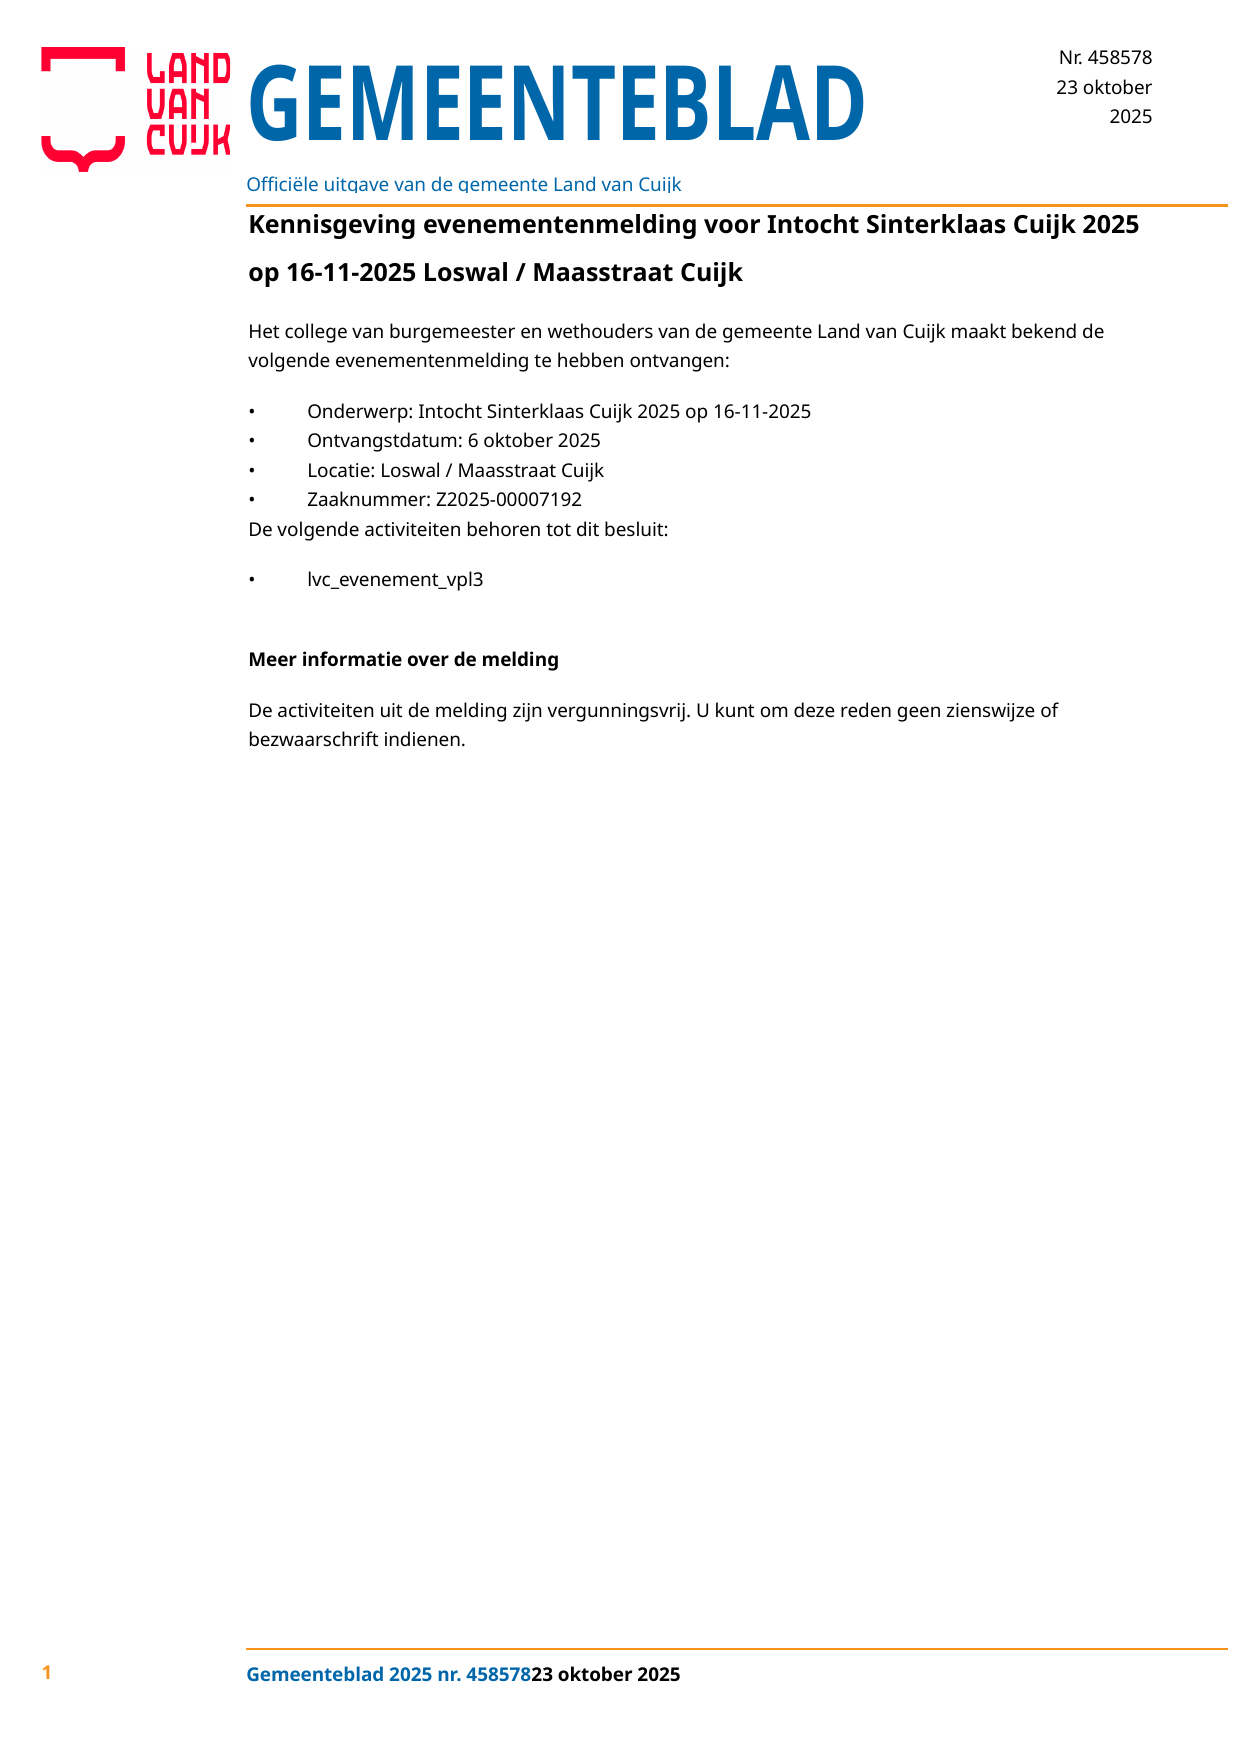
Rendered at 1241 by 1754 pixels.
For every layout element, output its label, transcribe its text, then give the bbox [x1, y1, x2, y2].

text Het college van burgemeester en wethouders van de gemeente Land van Cuijk maakt bekend de volgende evenementenmelding te hebben ontvangen: [248, 318, 1152, 373]
list Zaaknummer: Z2025-00007192 [248, 487, 1152, 512]
text De volgende activiteiten behoren tot dit besluit: [248, 516, 1152, 542]
list Onderwerp: Intocht Sinterklaas Cuijk 2025 op 16-11-2025 [248, 398, 1152, 424]
list Locatie: Loswal / Maasstraat Cuijk [248, 457, 1152, 483]
picture [41, 47, 231, 172]
text Kennisgeving evenementenmelding voor Intocht Sinterklaas Cuijk 2025 op 16-11-2025 Loswal / Maasstraat Cuijk [248, 207, 1152, 288]
list Ontvangstdatum: 6 oktober 2025 [248, 427, 1152, 453]
text De activiteiten uit de melding zijn vergunningsvrij. U kunt om deze reden geen zienswijze of bezwaarschrift indienen. [248, 697, 1152, 752]
list lvc_evenement_vpl3 [248, 567, 1152, 592]
text Meer informatie over de melding [248, 647, 1152, 672]
